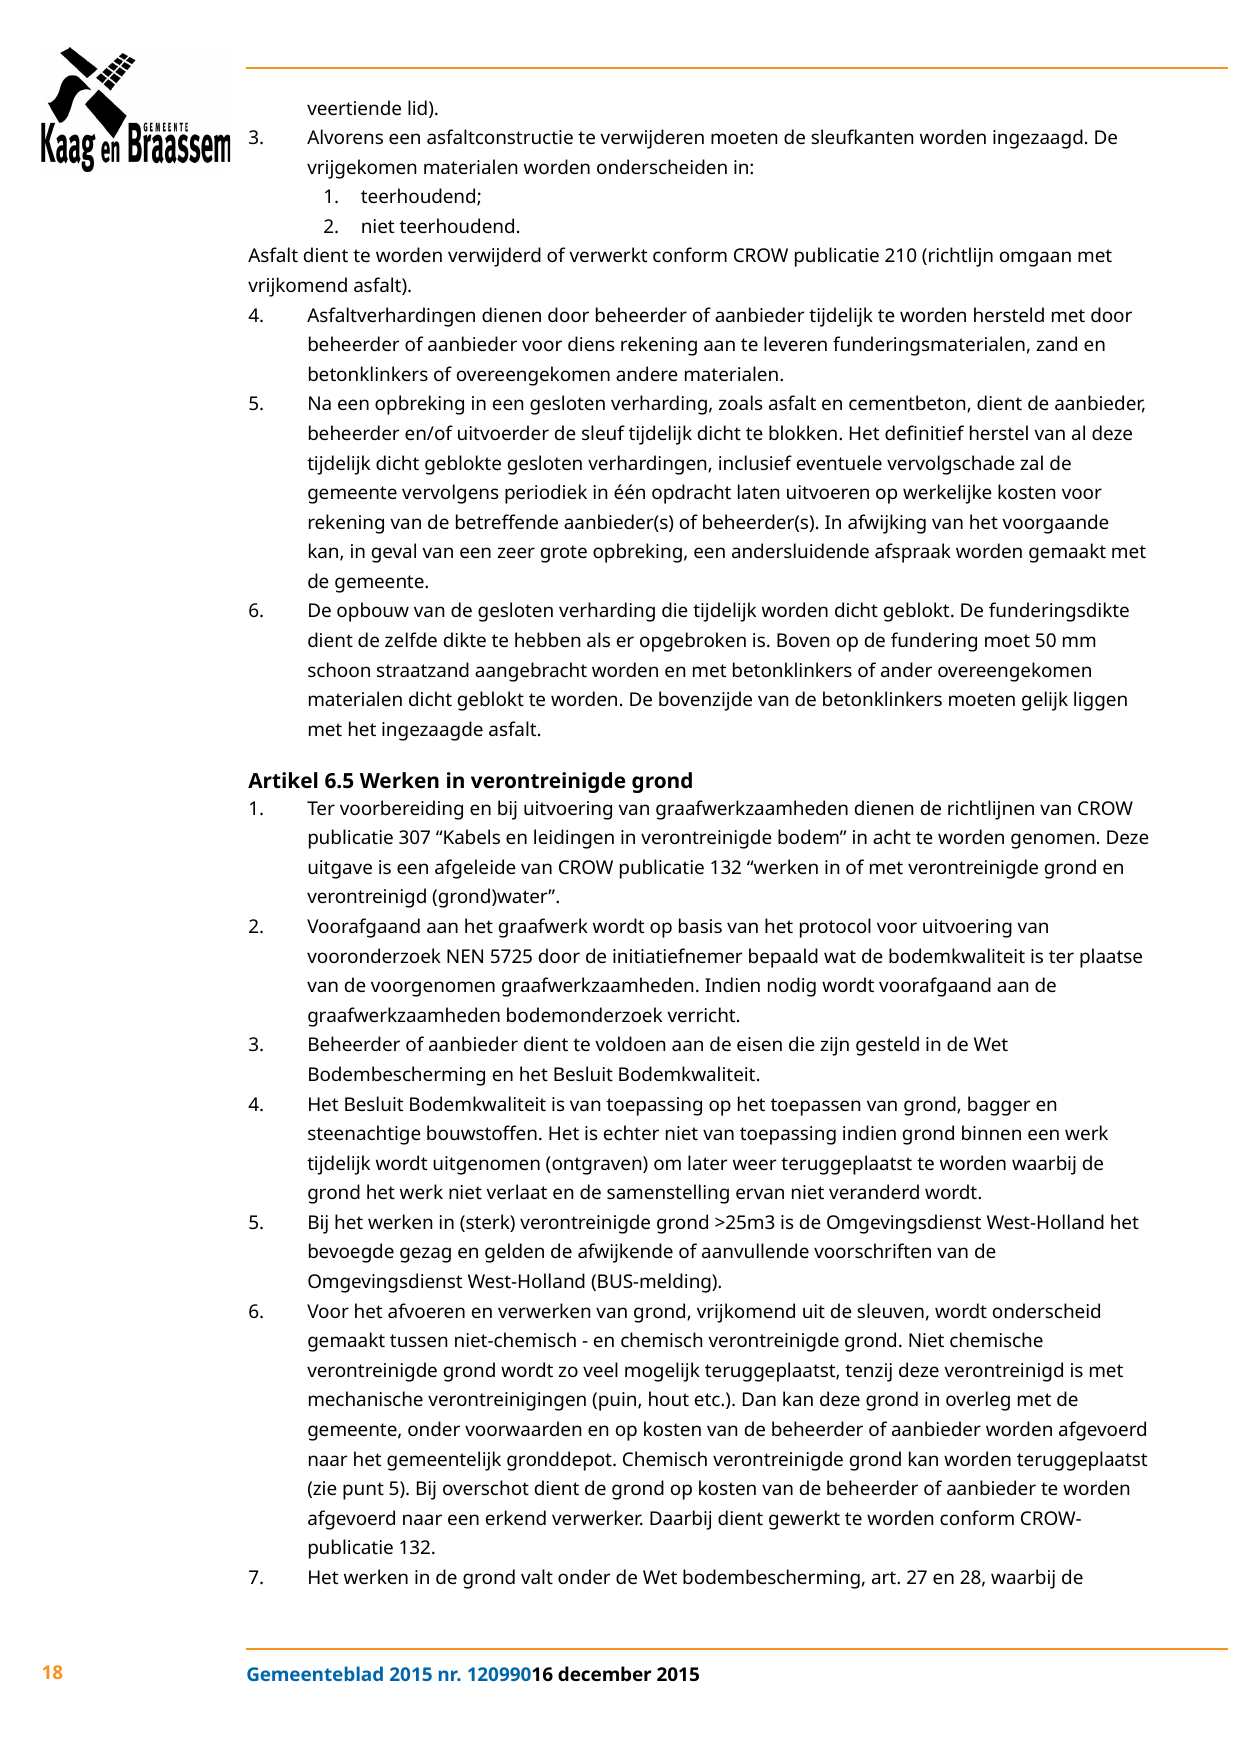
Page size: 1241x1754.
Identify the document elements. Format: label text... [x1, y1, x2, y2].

text Asfalt dient te worden verwijderd of verwerkt conform CROW publicatie 210 (richtlijn omgaan met vrijkomend asfalt). [248, 243, 1152, 298]
list Beheerder of aanbieder dient te voldoen aan de eisen die zijn gesteld in de Wet Bodembescherming en het Besluit Bodemkwaliteit. [248, 1032, 1152, 1087]
list Alvorens een asfaltconstructie te verwijderen moeten de sleufkanten worden ingezaagd. De vrijgekomen materialen worden onderscheiden in: [248, 124, 1152, 180]
list Asfaltverhardingen dienen door beheerder of aanbieder tijdelijk te worden hersteld met door beheerder of aanbieder voor diens rekening aan te leveren funderingsmaterialen, zand en betonklinkers of overeengekomen andere materialen. [248, 302, 1152, 387]
picture [41, 47, 231, 172]
list Na een opbreking in een gesloten verharding, zoals asfalt en cementbeton, dient de aanbieder, beheerder en/of uitvoerder de sleuf tijdelijk dicht te blokken. Het definitief herstel van al deze tijdelijk dicht geblokte gesloten verhardingen, inclusief eventuele vervolgschade zal de gemeente vervolgens periodiek in één opdracht laten uitvoeren op werkelijke kosten voor rekening van de betreffende aanbieder(s) of beheerder(s). In afwijking van het voorgaande kan, in geval van een zeer grote opbreking, een andersluidende afspraak worden gemaakt met de gemeente. [248, 391, 1152, 594]
list teerhoudend; [323, 183, 1152, 209]
list Voorafgaand aan het graafwerk wordt op basis van het protocol voor uitvoering van vooronderzoek NEN 5725 door de initiatiefnemer bepaald wat de bodemkwaliteit is ter plaatse van de voorgenomen graafwerkzaamheden. Indien nodig wordt voorafgaand aan de graafwerkzaamheden bodemonderzoek verricht. [248, 913, 1152, 1028]
list Bij het werken in (sterk) verontreinigde grond >25m3 is de Omgevingsdienst West-Holland het bevoegde gezag en gelden de afwijkende of aanvullende voorschriften van de Omgevingsdienst West-Holland (BUS-melding). [248, 1209, 1152, 1294]
list Ter voorbereiding en bij uitvoering van graafwerkzaamheden dienen de richtlijnen van CROW publicatie 307 “Kabels en leidingen in verontreinigde bodem” in acht te worden genomen. Deze uitgave is een afgeleide van CROW publicatie 132 “werken in of met verontreinigde grond en verontreinigd (grond)water”. [248, 795, 1152, 909]
text Artikel 6.5 Werken in verontreinigde grond [248, 766, 1152, 795]
list niet teerhoudend. [323, 213, 1152, 239]
list veertiende lid). [248, 95, 1152, 121]
list Voor het afvoeren en verwerken van grond, vrijkomend uit de sleuven, wordt onderscheid gemaakt tussen niet-chemisch - en chemisch verontreinigde grond. Niet chemische verontreinigde grond wordt zo veel mogelijk teruggeplaatst, tenzij deze verontreinigd is met mechanische verontreinigingen (puin, hout etc.). Dan kan deze grond in overleg met de gemeente, onder voorwaarden en op kosten van de beheerder of aanbieder worden afgevoerd naar het gemeentelijk gronddepot. Chemisch verontreinigde grond kan worden teruggeplaatst (zie punt 5). Bij overschot dient de grond op kosten van de beheerder of aanbieder te worden afgevoerd naar een erkend verwerker. Daarbij dient gewerkt te worden conform CROW-publicatie 132. [248, 1298, 1152, 1560]
list Het Besluit Bodemkwaliteit is van toepassing op het toepassen van grond, bagger en steenachtige bouwstoffen. Het is echter niet van toepassing indien grond binnen een werk tijdelijk wordt uitgenomen (ontgraven) om later weer teruggeplaatst te worden waarbij de grond het werk niet verlaat en de samenstelling ervan niet veranderd wordt. [248, 1091, 1152, 1205]
list De opbouw van de gesloten verharding die tijdelijk worden dicht geblokt. De funderingsdikte dient de zelfde dikte te hebben als er opgebroken is. Boven op de fundering moet 50 mm schoon straatzand aangebracht worden en met betonklinkers of ander overeengekomen materialen dicht geblokt te worden. De bovenzijde van de betonklinkers moeten gelijk liggen met het ingezaagde asfalt. [248, 598, 1152, 742]
list Het werken in de grond valt onder de Wet bodembescherming, art. 27 en 28, waarbij de [248, 1564, 1152, 1590]
